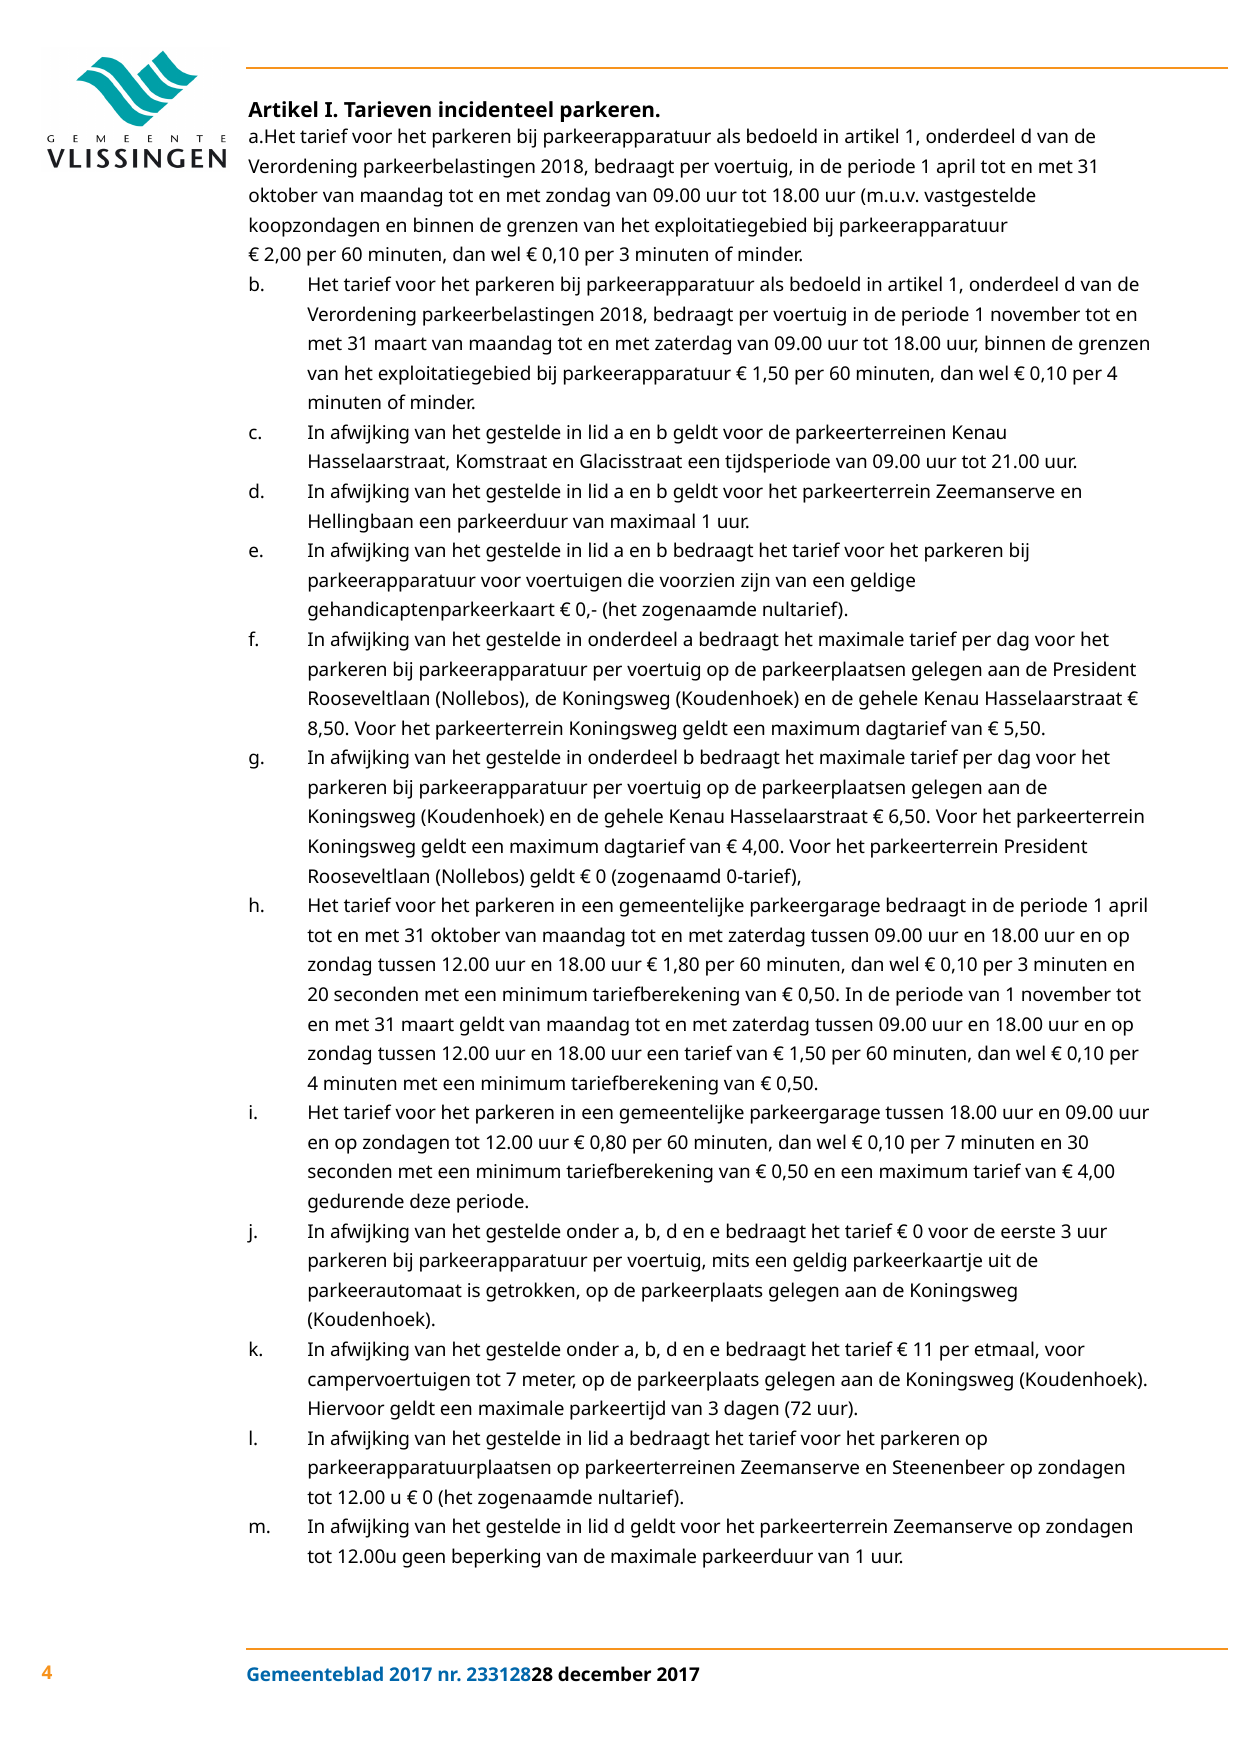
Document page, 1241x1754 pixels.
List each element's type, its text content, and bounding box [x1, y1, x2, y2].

list In afwijking van het gestelde in lid a en b geldt voor het parkeerterrein Zeemanserve en Hellingbaan een parkeerduur van maximaal 1 uur. [248, 478, 1152, 533]
list In afwijking van het gestelde in lid a en b geldt voor de parkeerterreinen Kenau Hasselaarstraat, Komstraat en Glacisstraat een tijdsperiode van 09.00 uur tot 21.00 uur. [248, 419, 1152, 474]
list In afwijking van het gestelde onder a, b, d en e bedraagt het tarief € 11 per etmaal, voor campervoertuigen tot 7 meter, op de parkeerplaats gelegen aan de Koningsweg (Koudenhoek). Hiervoor geldt een maximale parkeertijd van 3 dagen (72 uur). [248, 1336, 1152, 1421]
list Het tarief voor het parkeren in een gemeentelijke parkeergarage tussen 18.00 uur en 09.00 uur en op zondagen tot 12.00 uur € 0,80 per 60 minuten, dan wel € 0,10 per 7 minuten en 30 seconden met een minimum tariefberekening van € 0,50 en een maximum tarief van € 4,00 gedurende deze periode. [248, 1099, 1152, 1214]
list In afwijking van het gestelde in onderdeel b bedraagt het maximale tarief per dag voor het parkeren bij parkeerapparatuur per voertuig op de parkeerplaatsen gelegen aan de Koningsweg (Koudenhoek) en de gehele Kenau Hasselaarstraat € 6,50. Voor het parkeerterrein Koningsweg geldt een maximum dagtarief van € 4,00. Voor het parkeerterrein President Rooseveltlaan (Nollebos) geldt € 0 (zogenaamd 0-tarief), [248, 744, 1152, 888]
list In afwijking van het gestelde in lid a en b bedraagt het tarief voor het parkeren bij parkeerapparatuur voor voertuigen die voorzien zijn van een geldige gehandicaptenparkeerkaart € 0,- (het zogenaamde nultarief). [248, 537, 1152, 622]
list Het tarief voor het parkeren bij parkeerapparatuur als bedoeld in artikel 1, onderdeel d van de Verordening parkeerbelastingen 2018, bedraagt per voertuig in de periode 1 november tot en met 31 maart van maandag tot en met zaterdag van 09.00 uur tot 18.00 uur, binnen de grenzen van het exploitatiegebied bij parkeerapparatuur € 1,50 per 60 minuten, dan wel € 0,10 per 4 minuten of minder. [248, 271, 1152, 415]
text Artikel I. Tarieven incidenteel parkeren. [248, 95, 1152, 123]
list In afwijking van het gestelde in lid a bedraagt het tarief voor het parkeren op parkeerapparatuurplaatsen op parkeerterreinen Zeemanserve en Steenenbeer op zondagen tot 12.00 u € 0 (het zogenaamde nultarief). [248, 1425, 1152, 1510]
list In afwijking van het gestelde in onderdeel a bedraagt het maximale tarief per dag voor het parkeren bij parkeerapparatuur per voertuig op de parkeerplaatsen gelegen aan de President Rooseveltlaan (Nollebos), de Koningsweg (Koudenhoek) en de gehele Kenau Hasselaarstraat € 8,50. Voor het parkeerterrein Koningsweg geldt een maximum dagtarief van € 5,50. [248, 626, 1152, 741]
list Het tarief voor het parkeren in een gemeentelijke parkeergarage bedraagt in de periode 1 april tot en met 31 oktober van maandag tot en met zaterdag tussen 09.00 uur en 18.00 uur en op zondag tussen 12.00 uur en 18.00 uur € 1,80 per 60 minuten, dan wel € 0,10 per 3 minuten en 20 seconden met een minimum tariefberekening van € 0,50. In de periode van 1 november tot en met 31 maart geldt van maandag tot en met zaterdag tussen 09.00 uur en 18.00 uur en op zondag tussen 12.00 uur en 18.00 uur een tarief van € 1,50 per 60 minuten, dan wel € 0,10 per 4 minuten met een minimum tariefberekening van € 0,50. [248, 892, 1152, 1096]
text a.Het tarief voor het parkeren bij parkeerapparatuur als bedoeld in artikel 1, onderdeel d van de Verordening parkeerbelastingen 2018, bedraagt per voertuig, in de periode 1 april tot en met 31 oktober van maandag tot en met zondag van 09.00 uur tot 18.00 uur (m.u.v. vastgestelde koopzondagen en binnen de grenzen van het exploitatiegebied bij parkeerapparatuur [248, 123, 1152, 238]
picture [41, 47, 231, 172]
list In afwijking van het gestelde in lid d geldt voor het parkeerterrein Zeemanserve op zondagen tot 12.00u geen beperking van de maximale parkeerduur van 1 uur. [248, 1514, 1152, 1569]
text € 2,00 per 60 minuten, dan wel € 0,10 per 3 minuten of minder. [248, 242, 1152, 267]
list In afwijking van het gestelde onder a, b, d en e bedraagt het tarief € 0 voor de eerste 3 uur parkeren bij parkeerapparatuur per voertuig, mits een geldig parkeerkaartje uit de parkeerautomaat is getrokken, op de parkeerplaats gelegen aan de Koningsweg (Koudenhoek). [248, 1218, 1152, 1332]
